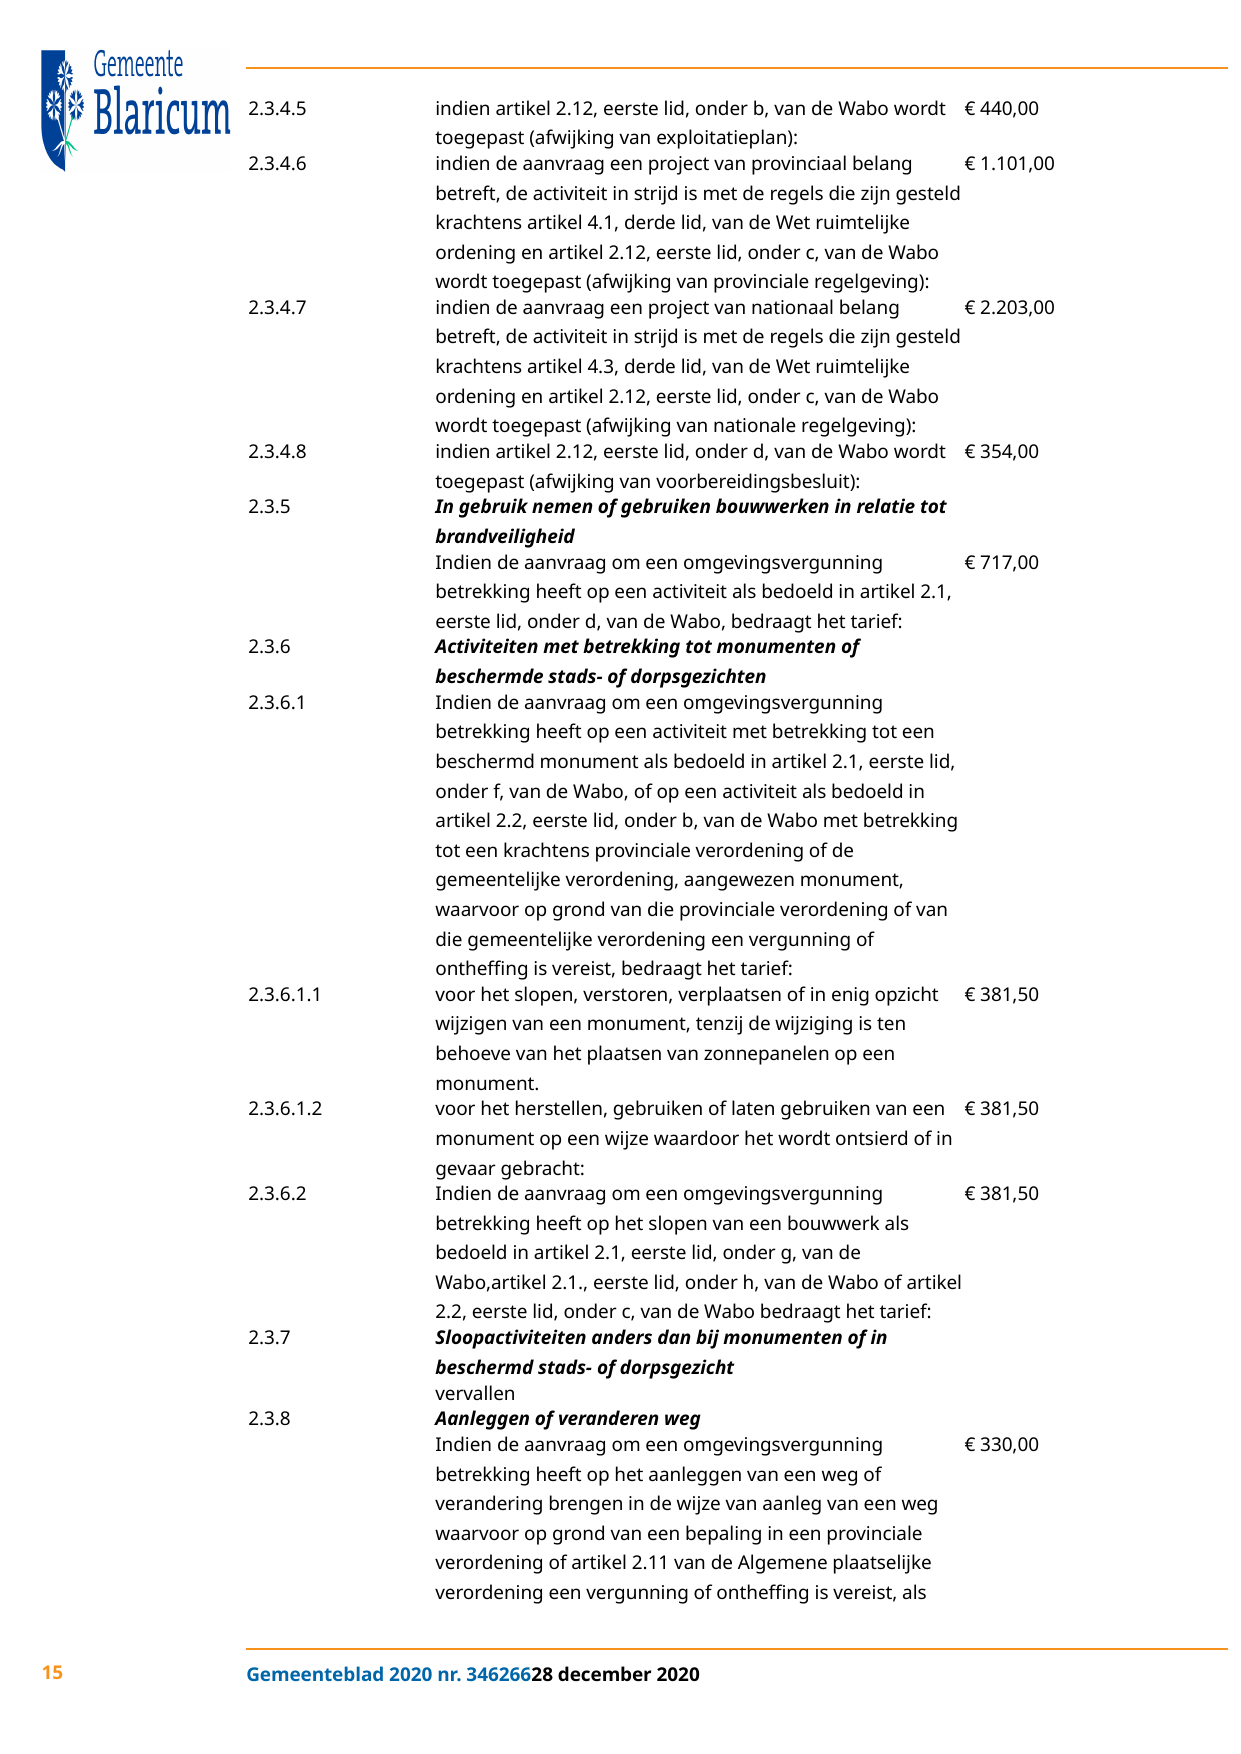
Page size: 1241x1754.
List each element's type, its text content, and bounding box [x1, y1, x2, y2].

table_cell 2.3.5 [248, 494, 435, 549]
table_cell 2.3.8 [248, 1406, 435, 1431]
table_cell € 381,50 [964, 1180, 1152, 1324]
table_cell € 1.101,00 [964, 150, 1152, 294]
table_cell € 381,50 [964, 981, 1152, 1096]
picture [41, 47, 231, 172]
table_cell [964, 1325, 1152, 1380]
table_cell In gebruik nemen of gebruiken bouwwerken in relatie tot brandveiligheid [435, 494, 964, 549]
table_cell 2.3.4.8 [248, 438, 435, 493]
table_cell 2.3.4.7 [248, 294, 435, 438]
table_cell Indien de aanvraag om een omgevingsvergunning betrekking heeft op het aanleggen van een weg of verandering brengen in de wijze van aanleg van een weg waarvoor op grond van een bepaling in een provinciale verordening of artikel 2.11 van de Algemene plaatselijke verordening een vergunning of ontheffing is vereist, als [435, 1431, 964, 1605]
table_cell 2.3.6.1 [248, 689, 435, 981]
table_cell [248, 1431, 435, 1605]
table_cell [248, 1380, 435, 1406]
table_cell 2.3.4.5 [248, 95, 435, 150]
table_cell indien de aanvraag een project van provinciaal belang betreft, de activiteit in strijd is met de regels die zijn gesteld krachtens artikel 4.1, derde lid, van de Wet ruimtelijke ordening en artikel 2.12, eerste lid, onder c, van de Wabo wordt toegepast (afwijking van provinciale regelgeving): [435, 150, 964, 294]
table_cell [248, 549, 435, 634]
table_cell [964, 634, 1152, 689]
table_cell 2.3.6.1.1 [248, 981, 435, 1096]
table_cell € 2.203,00 [964, 294, 1152, 438]
table_cell [964, 1380, 1152, 1406]
table_cell [964, 1406, 1152, 1431]
table_cell Indien de aanvraag om een omgevingsvergunning betrekking heeft op een activiteit als bedoeld in artikel 2.1, eerste lid, onder d, van de Wabo, bedraagt het tarief: [435, 549, 964, 634]
table_cell Sloopactiviteiten anders dan bij monumenten of in beschermd stads- of dorpsgezicht [435, 1325, 964, 1380]
table_cell 2.3.4.6 [248, 150, 435, 294]
table_cell voor het slopen, verstoren, verplaatsen of in enig opzicht wijzigen van een monument, tenzij de wijziging is ten behoeve van het plaatsen van zonnepanelen op een monument. [435, 981, 964, 1096]
table_cell vervallen [435, 1380, 964, 1406]
table_cell Indien de aanvraag om een omgevingsvergunning betrekking heeft op het slopen van een bouwwerk als bedoeld in artikel 2.1, eerste lid, onder g, van de Wabo,artikel 2.1., eerste lid, onder h, van de Wabo of artikel 2.2, eerste lid, onder c, van de Wabo bedraagt het tarief: [435, 1180, 964, 1324]
table_cell indien artikel 2.12, eerste lid, onder b, van de Wabo wordt toegepast (afwijking van exploitatieplan): [435, 95, 964, 150]
table_cell [964, 689, 1152, 981]
table_cell 2.3.7 [248, 1325, 435, 1380]
table_cell € 330,00 [964, 1431, 1152, 1605]
table_cell € 717,00 [964, 549, 1152, 634]
table_cell € 381,50 [964, 1096, 1152, 1180]
table_cell 2.3.6.1.2 [248, 1096, 435, 1180]
table_cell € 354,00 [964, 438, 1152, 493]
table_cell 2.3.6.2 [248, 1180, 435, 1324]
table_cell € 440,00 [964, 95, 1152, 150]
table_cell indien de aanvraag een project van nationaal belang betreft, de activiteit in strijd is met de regels die zijn gesteld krachtens artikel 4.3, derde lid, van de Wet ruimtelijke ordening en artikel 2.12, eerste lid, onder c, van de Wabo wordt toegepast (afwijking van nationale regelgeving): [435, 294, 964, 438]
table_cell Activiteiten met betrekking tot monumenten of beschermde stads- of dorpsgezichten [435, 634, 964, 689]
table_cell Indien de aanvraag om een omgevingsvergunning betrekking heeft op een activiteit met betrekking tot een beschermd monument als bedoeld in artikel 2.1, eerste lid, onder f, van de Wabo, of op een activiteit als bedoeld in artikel 2.2, eerste lid, onder b, van de Wabo met betrekking tot een krachtens provinciale verordening of de gemeentelijke verordening, aangewezen monument, waarvoor op grond van die provinciale verordening of van die gemeentelijke verordening een vergunning of ontheffing is vereist, bedraagt het tarief: [435, 689, 964, 981]
table_cell voor het herstellen, gebruiken of laten gebruiken van een monument op een wijze waardoor het wordt ontsierd of in gevaar gebracht: [435, 1096, 964, 1180]
table_cell indien artikel 2.12, eerste lid, onder d, van de Wabo wordt toegepast (afwijking van voorbereidingsbesluit): [435, 438, 964, 493]
table_cell 2.3.6 [248, 634, 435, 689]
table_cell [964, 494, 1152, 549]
table_cell Aanleggen of veranderen weg [435, 1406, 964, 1431]
